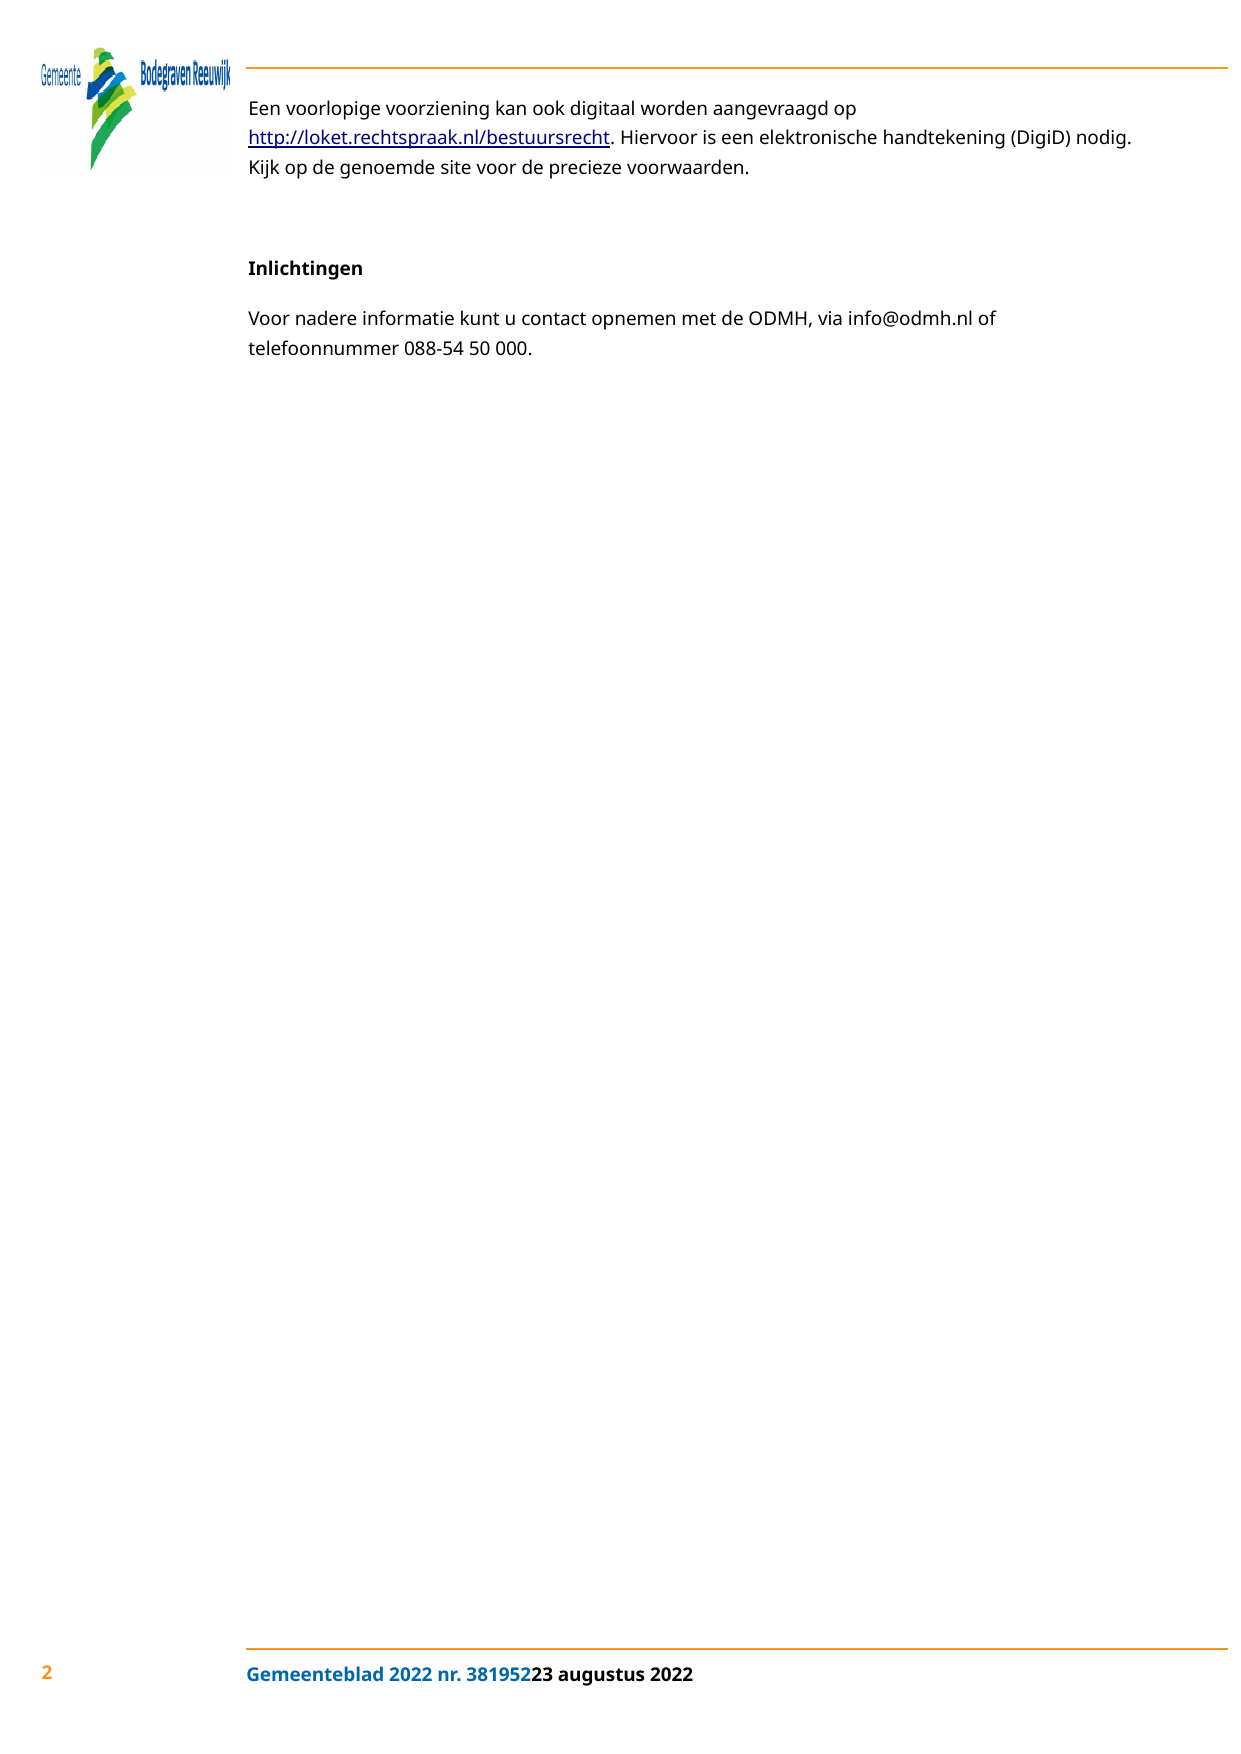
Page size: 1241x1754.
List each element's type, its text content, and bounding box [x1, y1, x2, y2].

text Voor nadere informatie kunt u contact opnemen met de ODMH, via info@odmh.nl of telefoonnummer 088-54 50 000. [248, 305, 1152, 361]
text Een voorlopige voorziening kan ook digitaal worden aangevraagd op http://loket.rechtspraak.nl/bestuursrecht. Hiervoor is een elektronische handtekening (DigiD) nodig. Kijk op de genoemde site voor de precieze voorwaarden. [248, 95, 1152, 180]
text Inlichtingen [248, 255, 1152, 281]
picture [41, 47, 231, 172]
